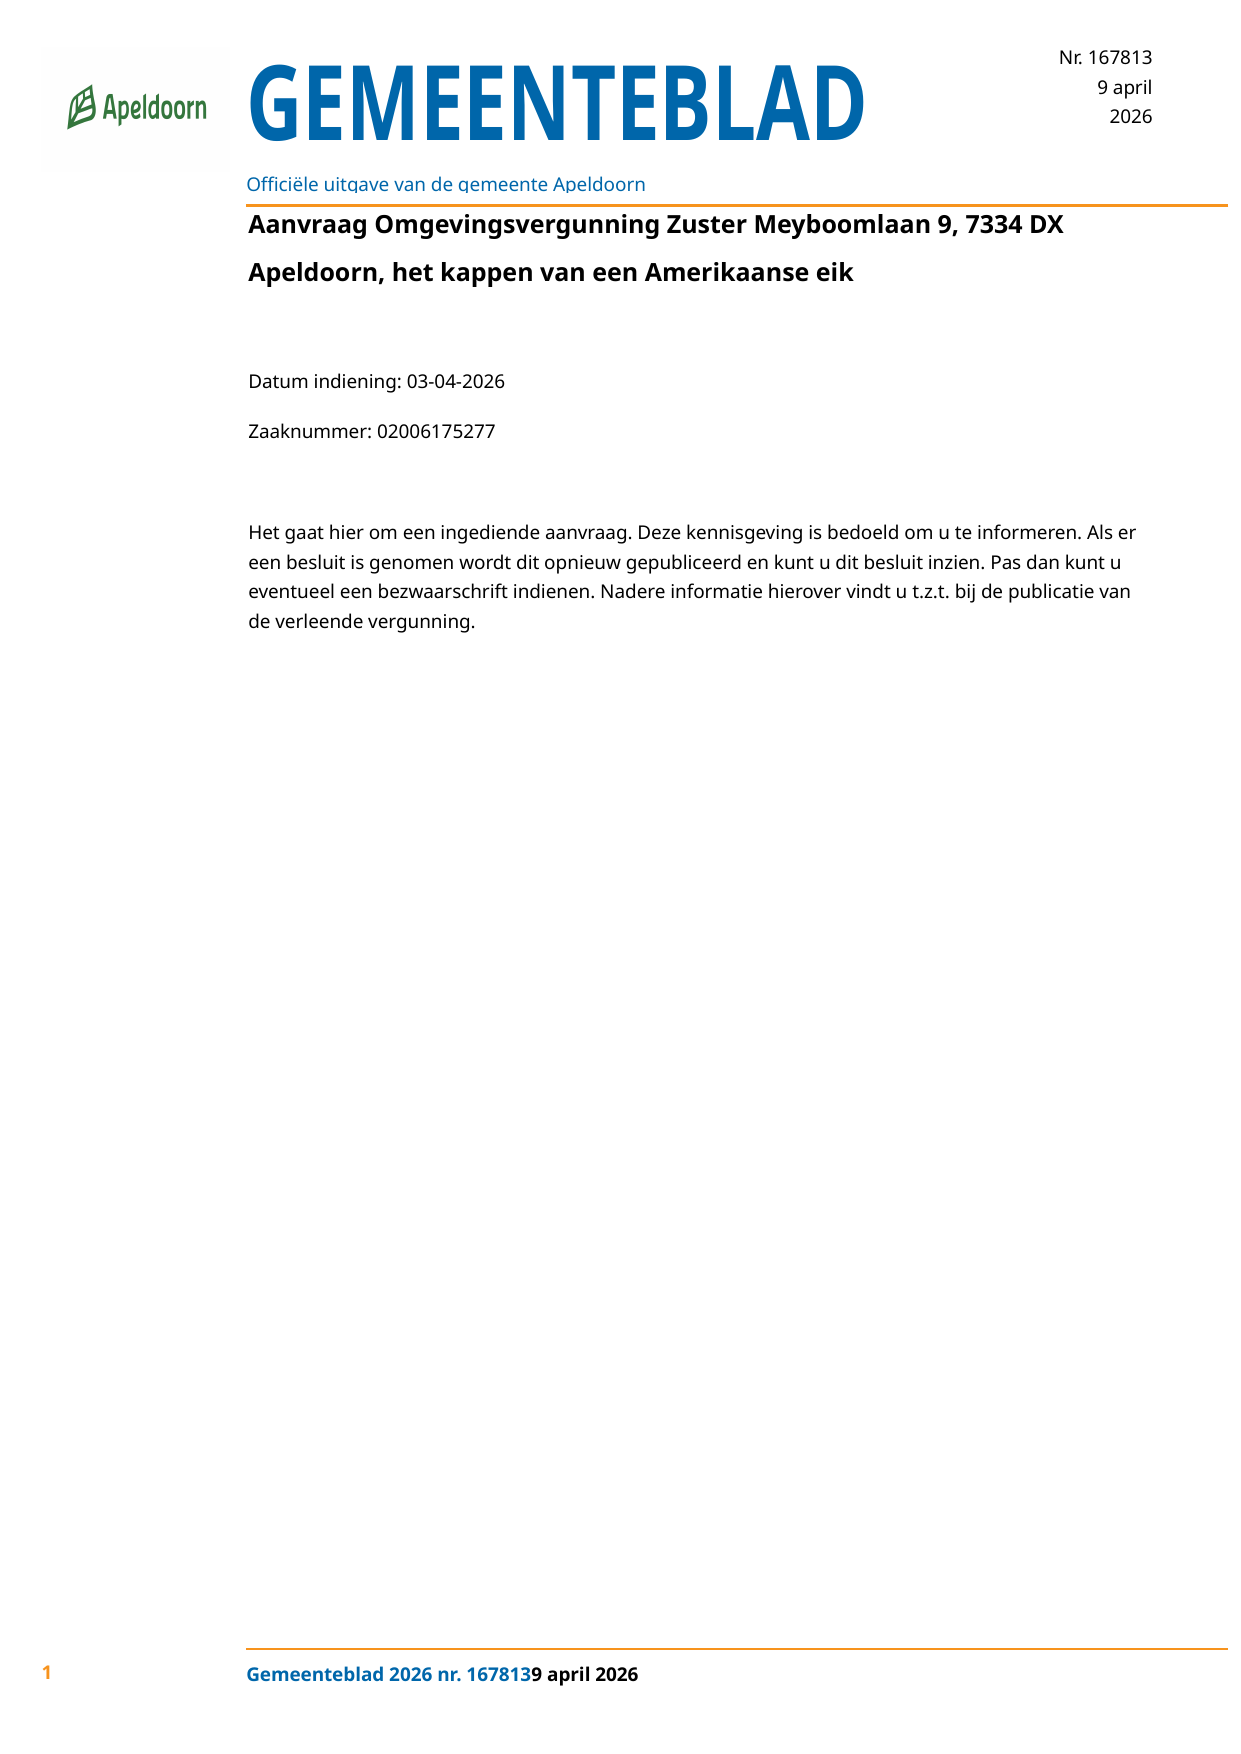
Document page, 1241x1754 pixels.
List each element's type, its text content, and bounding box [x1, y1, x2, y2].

text Aanvraag Omgevingsvergunning Zuster Meyboomlaan 9, 7334 DX Apeldoorn, het kappen van een Amerikaanse eik [248, 207, 1152, 288]
text Zaaknummer: 02006175277 [248, 419, 1152, 444]
picture [41, 47, 231, 172]
text Datum indiening: 03-04-2026 [248, 368, 1152, 394]
text Het gaat hier om een ingediende aanvraag. Deze kennisgeving is bedoeld om u te informeren. Als er een besluit is genomen wordt dit opnieuw gepubliceerd en kunt u dit besluit inzien. Pas dan kunt u eventueel een bezwaarschrift indienen. Nadere informatie hierover vindt u t.z.t. bij de publicatie van de verleende vergunning. [248, 519, 1152, 634]
